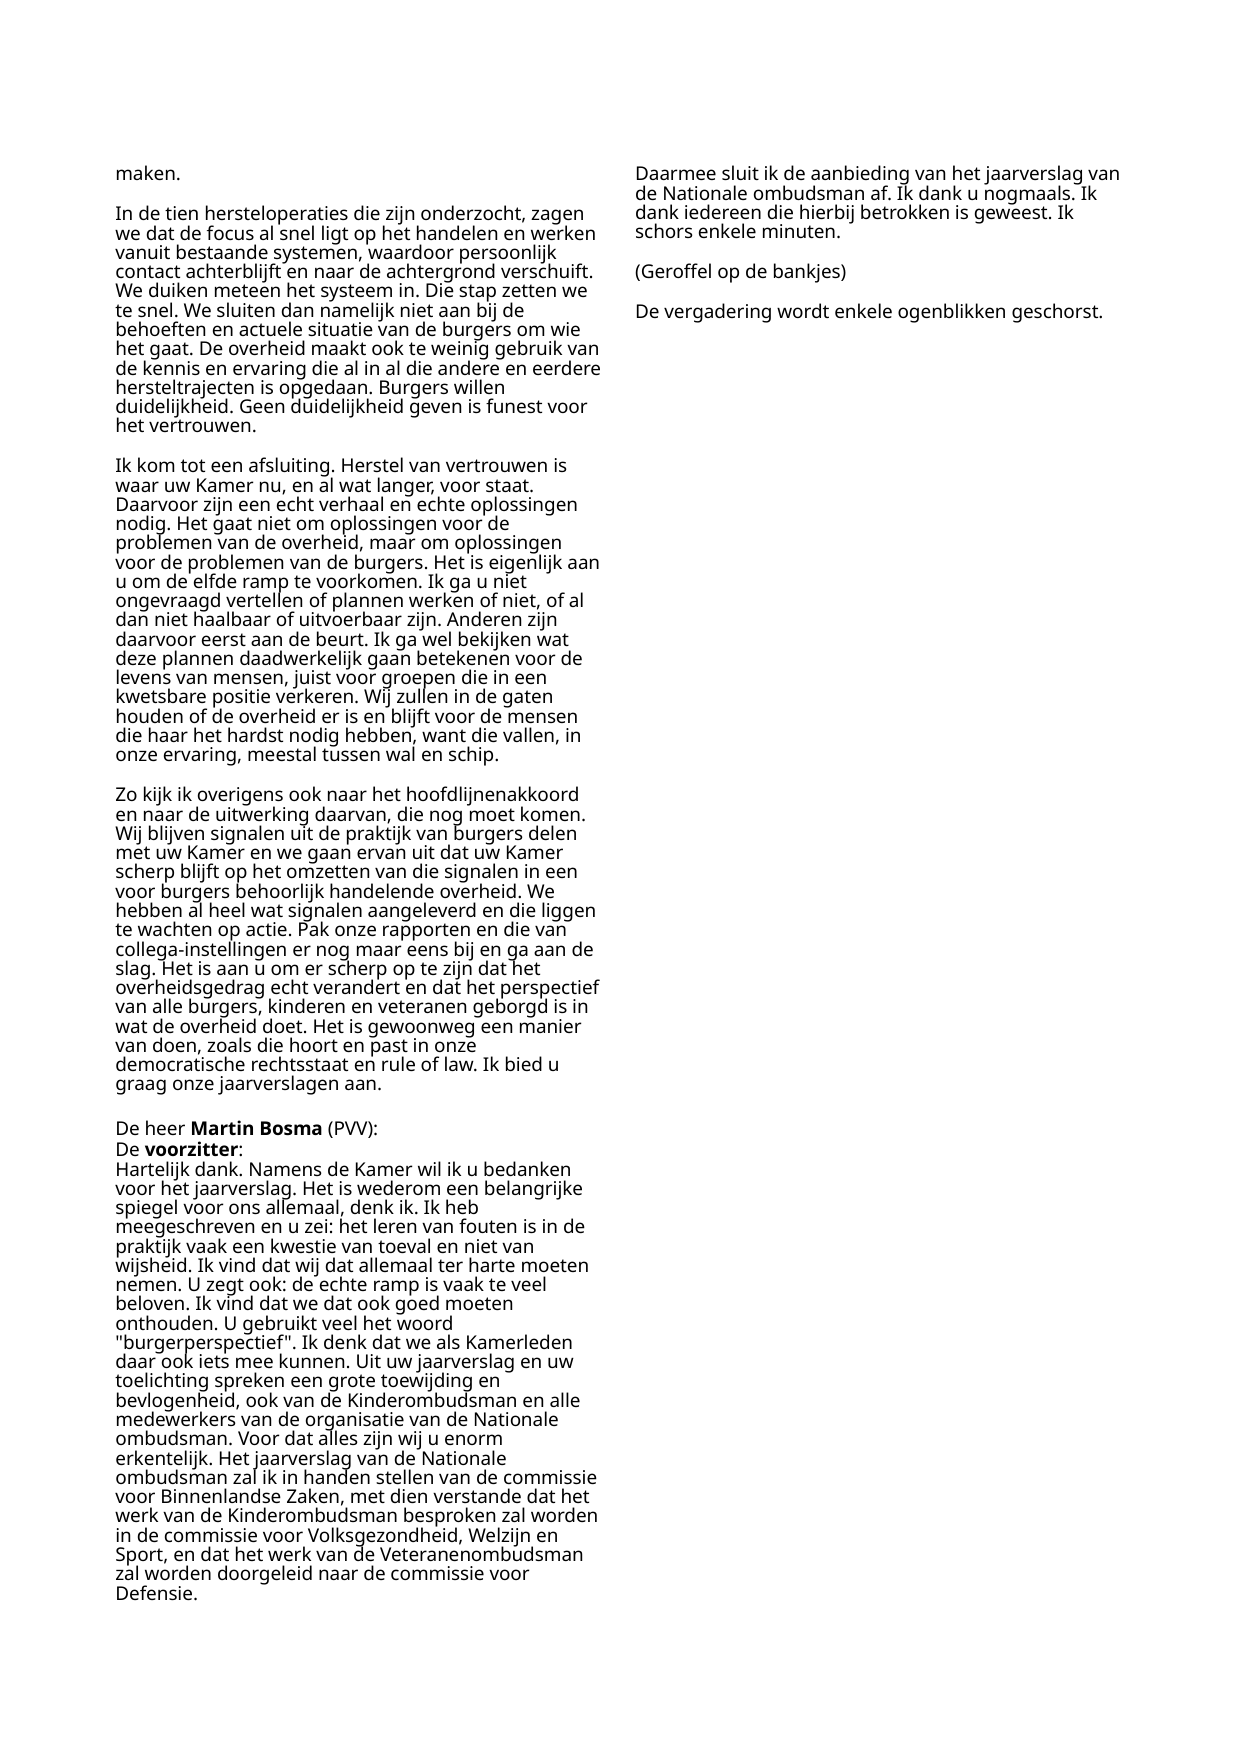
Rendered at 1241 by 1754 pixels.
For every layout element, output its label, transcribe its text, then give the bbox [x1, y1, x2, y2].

text maken. [115, 165, 605, 184]
text De vergadering wordt enkele ogenblikken geschorst. [635, 303, 1125, 322]
text De heer Martin Bosma (PVV): [115, 1116, 605, 1141]
text Daarmee sluit ik de aanbieding van het jaarverslag van de Nationale ombudsman af. Ik dank u nogmaals. Ik dank iedereen die hierbij betrokken is geweest. Ik schors enkele minuten. [635, 165, 1125, 242]
text In de tien hersteloperaties die zijn onderzocht, zagen we dat de focus al snel ligt op het handelen en werken vanuit bestaande systemen, waardoor persoonlijk contact achterblijft en naar de achtergrond verschuift. We duiken meteen het systeem in. Die stap zetten we te snel. We sluiten dan namelijk niet aan bij de behoeften en actuele situatie van de burgers om wie het gaat. De overheid maakt ook te weinig gebruik van de kennis en ervaring die al in al die andere en eerdere hersteltrajecten is opgedaan. Burgers willen duidelijkheid. Geen duidelijkheid geven is funest voor het vertrouwen. [115, 205, 605, 437]
text Ik kom tot een afsluiting. Herstel van vertrouwen is waar uw Kamer nu, en al wat langer, voor staat. Daarvoor zijn een echt verhaal en echte oplossingen nodig. Het gaat niet om oplossingen voor de problemen van de overheid, maar om oplossingen voor de problemen van de burgers. Het is eigenlijk aan u om de elfde ramp te voorkomen. Ik ga u niet ongevraagd vertellen of plannen werken of niet, of al dan niet haalbaar of uitvoerbaar zijn. Anderen zijn daarvoor eerst aan de beurt. Ik ga wel bekijken wat deze plannen daadwerkelijk gaan betekenen voor de levens van mensen, juist voor groepen die in een kwetsbare positie verkeren. Wij zullen in de gaten houden of de overheid er is en blijft voor de mensen die haar het hardst nodig hebben, want die vallen, in onze ervaring, meestal tussen wal en schip. [115, 457, 605, 766]
text Hartelijk dank. Namens de Kamer wil ik u bedanken voor het jaarverslag. Het is wederom een belangrijke spiegel voor ons allemaal, denk ik. Ik heb meegeschreven en u zei: het leren van fouten is in de praktijk vaak een kwestie van toeval en niet van wijsheid. Ik vind dat wij dat allemaal ter harte moeten nemen. U zegt ook: de echte ramp is vaak te veel beloven. Ik vind dat we dat ook goed moeten onthouden. U gebruikt veel het woord "burgerperspectief". Ik denk dat we als Kamerleden daar ook iets mee kunnen. Uit uw jaarverslag en uw toelichting spreken een grote toewijding en bevlogenheid, ook van de Kinderombudsman en alle medewerkers van de organisatie van de Nationale ombudsman. Voor dat alles zijn wij u enorm erkentelijk. Het jaarverslag van de Nationale ombudsman zal ik in handen stellen van de commissie voor Binnenlandse Zaken, met dien verstande dat het werk van de Kinderombudsman besproken zal worden in de commissie voor Volksgezondheid, Welzijn en Sport, en dat het werk van de Veteranenombudsman zal worden doorgeleid naar de commissie voor Defensie. [115, 1161, 605, 1604]
text Zo kijk ik overigens ook naar het hoofdlijnenakkoord en naar de uitwerking daarvan, die nog moet komen. Wij blijven signalen uit de praktijk van burgers delen met uw Kamer en we gaan ervan uit dat uw Kamer scherp blijft op het omzetten van die signalen in een voor burgers behoorlijk handelende overheid. We hebben al heel wat signalen aangeleverd en die liggen te wachten op actie. Pak onze rapporten en die van collega-instellingen er nog maar eens bij en ga aan de slag. Het is aan u om er scherp op te zijn dat het overheidsgedrag echt verandert en dat het perspectief van alle burgers, kinderen en veteranen geborgd is in wat de overheid doet. Het is gewoonweg een manier van doen, zoals die hoort en past in onze democratische rechtsstaat en rule of law. Ik bied u graag onze jaarverslagen aan. [115, 786, 605, 1095]
text De voorzitter: [115, 1141, 605, 1161]
text (Geroffel op de bankjes) [635, 263, 1125, 282]
